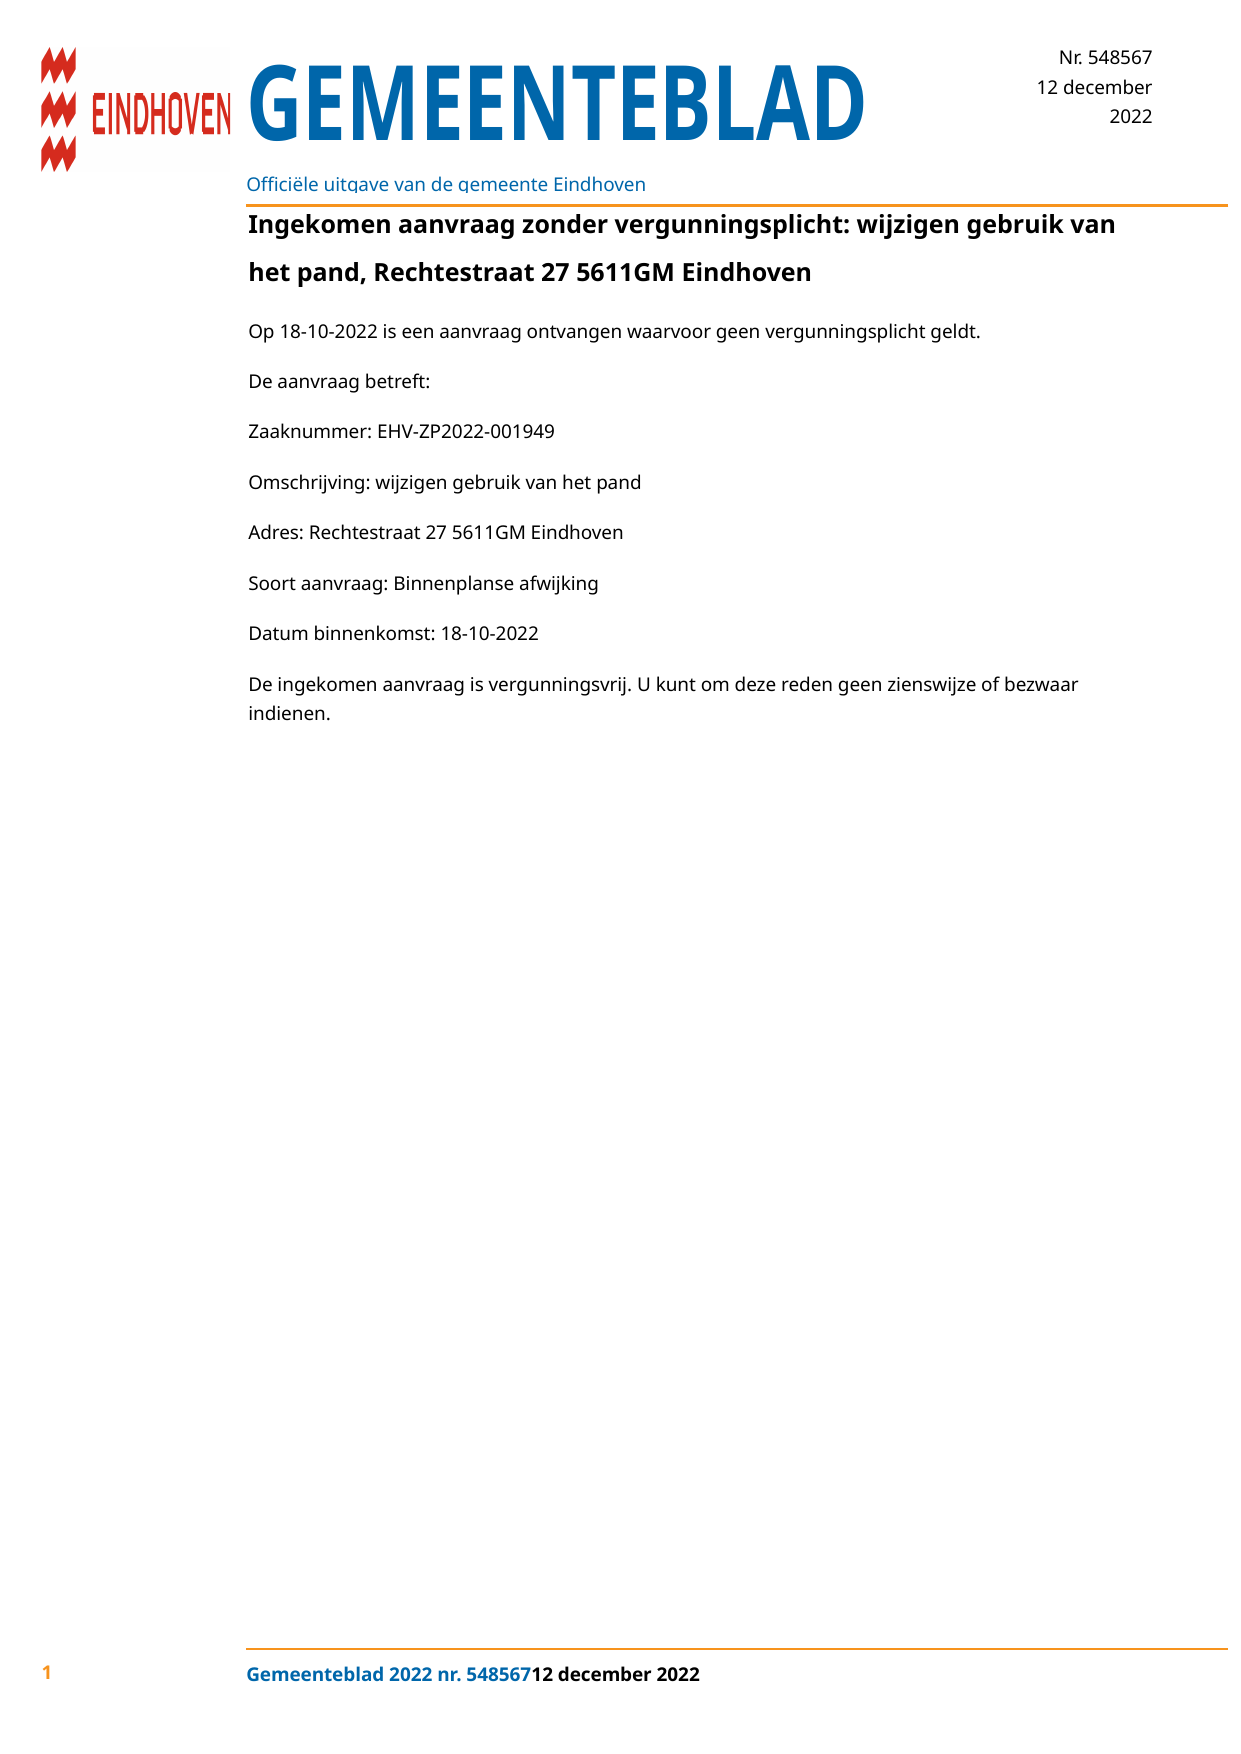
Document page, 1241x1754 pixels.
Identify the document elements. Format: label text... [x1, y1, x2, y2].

text Ingekomen aanvraag zonder vergunningsplicht: wijzigen gebruik van het pand, Rechtestraat 27 5611GM Eindhoven [248, 207, 1152, 288]
text Datum binnenkomst: 18-10-2022 [248, 620, 1152, 646]
text De aanvraag betreft: [248, 368, 1152, 394]
text Omschrijving: wijzigen gebruik van het pand [248, 469, 1152, 495]
picture [41, 47, 231, 172]
text Op 18-10-2022 is een aanvraag ontvangen waarvoor geen vergunningsplicht geldt. [248, 318, 1152, 344]
text Zaaknummer: EHV-ZP2022-001949 [248, 419, 1152, 444]
text Adres: Rechtestraat 27 5611GM Eindhoven [248, 519, 1152, 545]
text Soort aanvraag: Binnenplanse afwijking [248, 570, 1152, 596]
text De ingekomen aanvraag is vergunningsvrij. U kunt om deze reden geen zienswijze of bezwaar indienen. [248, 671, 1152, 726]
